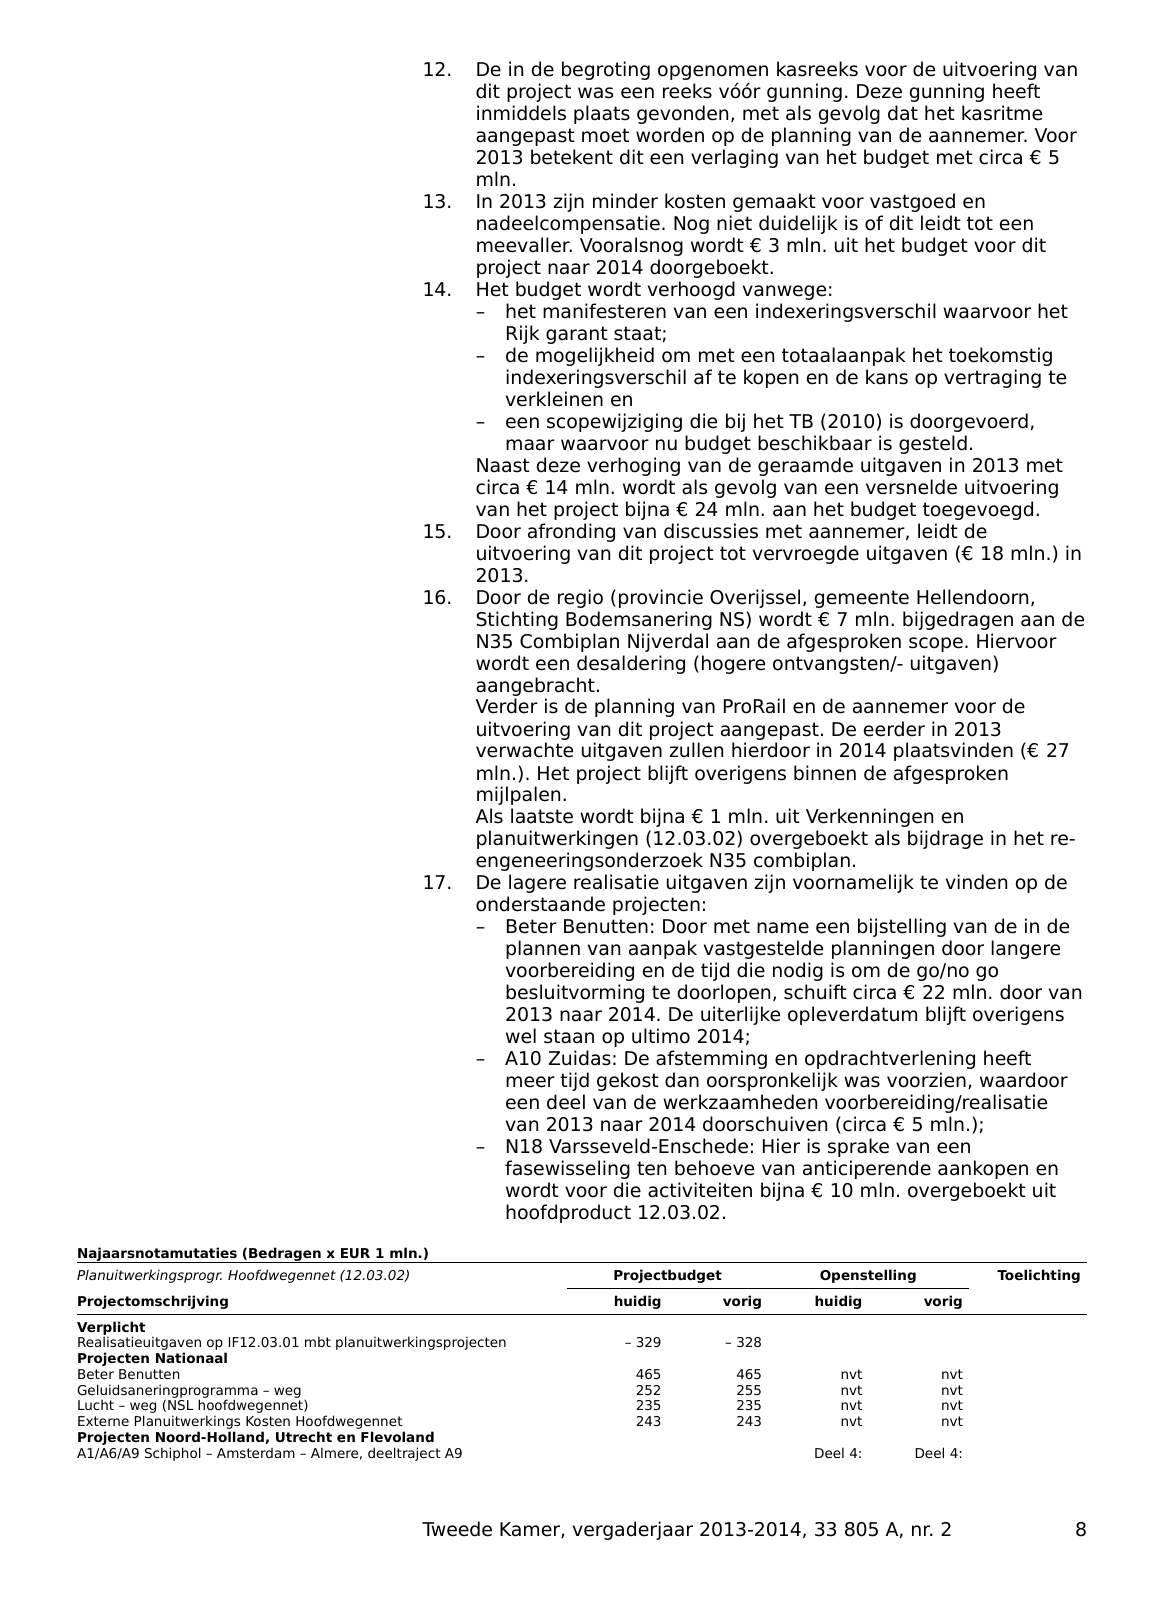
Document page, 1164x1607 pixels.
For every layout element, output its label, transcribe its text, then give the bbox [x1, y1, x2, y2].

table_cell vorig [667, 1289, 768, 1314]
text – Beter Benutten: Door met name een bijstelling van de in de plannen van aanpak vastgestelde planningen door langere voorbereiding en de tijd die nodig is om de go/no go besluitvorming te doorlopen, schuift circa € 22 mln. door van 2013 naar 2014. De uiterlijke opleverdatum blijft overigens wel staan op ultimo 2014; [476, 916, 1087, 1048]
table_cell Toelichting [969, 1263, 1087, 1288]
table_cell nvt [768, 1398, 868, 1414]
table_cell [667, 1351, 768, 1367]
table_cell Planuitwerkingsprogr. Hoofdwegennet (12.03.02) [77, 1263, 567, 1288]
table_cell Geluidsaneringprogramma – weg [77, 1383, 567, 1398]
table_cell [969, 1367, 1087, 1382]
table_cell [969, 1335, 1087, 1351]
table_cell 465 [667, 1367, 768, 1382]
text Verder is de planning van ProRail en de aannemer voor de uitvoering van dit project aangepast. De eerder in 2013 verwachte uitgaven zullen hierdoor in 2014 plaatsvinden (€ 27 mln.). Het project blijft overigens binnen de afgesproken mijlpalen. [475, 696, 1087, 806]
table_cell Projectomschrijving [77, 1288, 567, 1314]
table_cell [768, 1315, 868, 1335]
text – een scopewijziging die bij het TB (2010) is doorgevoerd, maar waarvoor nu budget beschikbaar is gesteld. [476, 411, 1087, 455]
table_cell [969, 1383, 1087, 1398]
table_cell vorig [868, 1289, 968, 1314]
text Als laatste wordt bijna € 1 mln. uit Verkenningen en planuitwerkingen (12.03.02) overgeboekt als bijdrage in het re-engeneeringsonderzoek N35 combiplan. [475, 806, 1087, 872]
table_cell [768, 1335, 868, 1351]
table_cell – 328 [667, 1335, 768, 1351]
table_cell Projectbudget [567, 1263, 768, 1288]
table_cell Externe Planuitwerkings Kosten Hoofdwegennet [77, 1414, 567, 1430]
table_cell [969, 1351, 1087, 1367]
table_cell Openstelling [768, 1263, 968, 1288]
table_cell A1/A6/A9 Schiphol – Amsterdam – Almere, deeltraject A9 [77, 1445, 567, 1461]
table_cell [768, 1430, 868, 1445]
text Naast deze verhoging van de geraamde uitgaven in 2013 met circa € 14 mln. wordt als gevolg van een versnelde uitvoering van het project bijna € 24 mln. aan het budget toegevoegd. [475, 455, 1087, 521]
table_cell huidig [768, 1289, 868, 1314]
table_cell Projecten Nationaal [77, 1351, 567, 1367]
table_cell Projecten Noord-Holland, Utrecht en Flevoland [77, 1430, 567, 1445]
table_cell [868, 1315, 968, 1335]
table_cell Verplicht [77, 1315, 567, 1335]
table_cell [969, 1414, 1087, 1430]
table_cell nvt [768, 1367, 868, 1382]
text 12. De in de begroting opgenomen kasreeks voor de uitvoering van dit project was een reeks vóór gunning. Deze gunning heeft inmiddels plaats gevonden, met als gevolg dat het kasritme aangepast moet worden op de planning van de aannemer. Voor 2013 betekent dit een verlaging van het budget met circa € 5 mln. [422, 59, 1087, 191]
table_cell nvt [868, 1414, 968, 1430]
table_cell [969, 1430, 1087, 1445]
table_cell nvt [868, 1367, 968, 1382]
table_cell Deel 4: [768, 1445, 868, 1461]
table_cell – 329 [567, 1335, 667, 1351]
table_cell 255 [667, 1383, 768, 1398]
table_cell huidig [567, 1289, 667, 1314]
table_cell 252 [567, 1383, 667, 1398]
text 15. Door afronding van discussies met aannemer, leidt de uitvoering van dit project tot vervroegde uitgaven (€ 18 mln.) in 2013. [422, 521, 1087, 587]
table_cell nvt [868, 1398, 968, 1414]
table_cell [567, 1351, 667, 1367]
table_cell 243 [567, 1414, 667, 1430]
text – het manifesteren van een indexeringsverschil waarvoor het Rijk garant staat; [476, 301, 1087, 345]
table_cell Lucht – weg (NSL hoofdwegennet) [77, 1398, 567, 1414]
table_cell Beter Benutten [77, 1367, 567, 1382]
table_cell Deel 4: [868, 1445, 968, 1461]
text – de mogelijkheid om met een totaalaanpak het toekomstig indexeringsverschil af te kopen en de kans op vertraging te verkleinen en [476, 345, 1087, 411]
text 13. In 2013 zijn minder kosten gemaakt voor vastgoed en nadeelcompensatie. Nog niet duidelijk is of dit leidt tot een meevaller. Vooralsnog wordt € 3 mln. uit het budget voor dit project naar 2014 doorgeboekt. [422, 191, 1087, 279]
text – N18 Varsseveld-Enschede: Hier is sprake van een fasewisseling ten behoeve van anticiperende aankopen en wordt voor die activiteiten bijna € 10 mln. overgeboekt uit hoofdproduct 12.03.02. [476, 1136, 1087, 1224]
table_cell [567, 1445, 667, 1461]
table_cell nvt [768, 1414, 868, 1430]
table_cell [969, 1398, 1087, 1414]
table_cell [868, 1351, 968, 1367]
text 14. Het budget wordt verhoogd vanwege: [422, 279, 1087, 301]
text 17. De lagere realisatie uitgaven zijn voornamelijk te vinden op de onderstaande projecten: [422, 872, 1087, 916]
table_cell [969, 1315, 1087, 1335]
table_header Najaarsnotamutaties (Bedragen x EUR 1 mln.) [77, 1246, 1087, 1262]
table_cell [868, 1335, 968, 1351]
table_cell [567, 1430, 667, 1445]
table_cell [969, 1445, 1087, 1461]
table_cell 243 [667, 1414, 768, 1430]
table_cell [567, 1315, 667, 1335]
text – A10 Zuidas: De afstemming en opdrachtverlening heeft meer tijd gekost dan oorspronkelijk was voorzien, waardoor een deel van de werkzaamheden voorbereiding/realisatie van 2013 naar 2014 doorschuiven (circa € 5 mln.); [476, 1048, 1087, 1136]
table_cell Realisatieuitgaven op IF12.03.01 mbt planuitwerkingsprojecten [77, 1335, 567, 1351]
table_cell [969, 1288, 1087, 1314]
table_cell [667, 1430, 768, 1445]
table_cell 235 [567, 1398, 667, 1414]
table_cell nvt [868, 1383, 968, 1398]
table_cell 465 [567, 1367, 667, 1382]
text 16. Door de regio (provincie Overijssel, gemeente Hellendoorn, Stichting Bodemsanering NS) wordt € 7 mln. bijgedragen aan de N35 Combiplan Nijverdal aan de afgesproken scope. Hiervoor wordt een desaldering (hogere ontvangsten/- uitgaven) aangebracht. [422, 587, 1087, 696]
table_cell nvt [768, 1383, 868, 1398]
table_cell [768, 1351, 868, 1367]
table_cell [667, 1315, 768, 1335]
table_cell [667, 1445, 768, 1461]
table_cell 235 [667, 1398, 768, 1414]
table_cell [868, 1430, 968, 1445]
